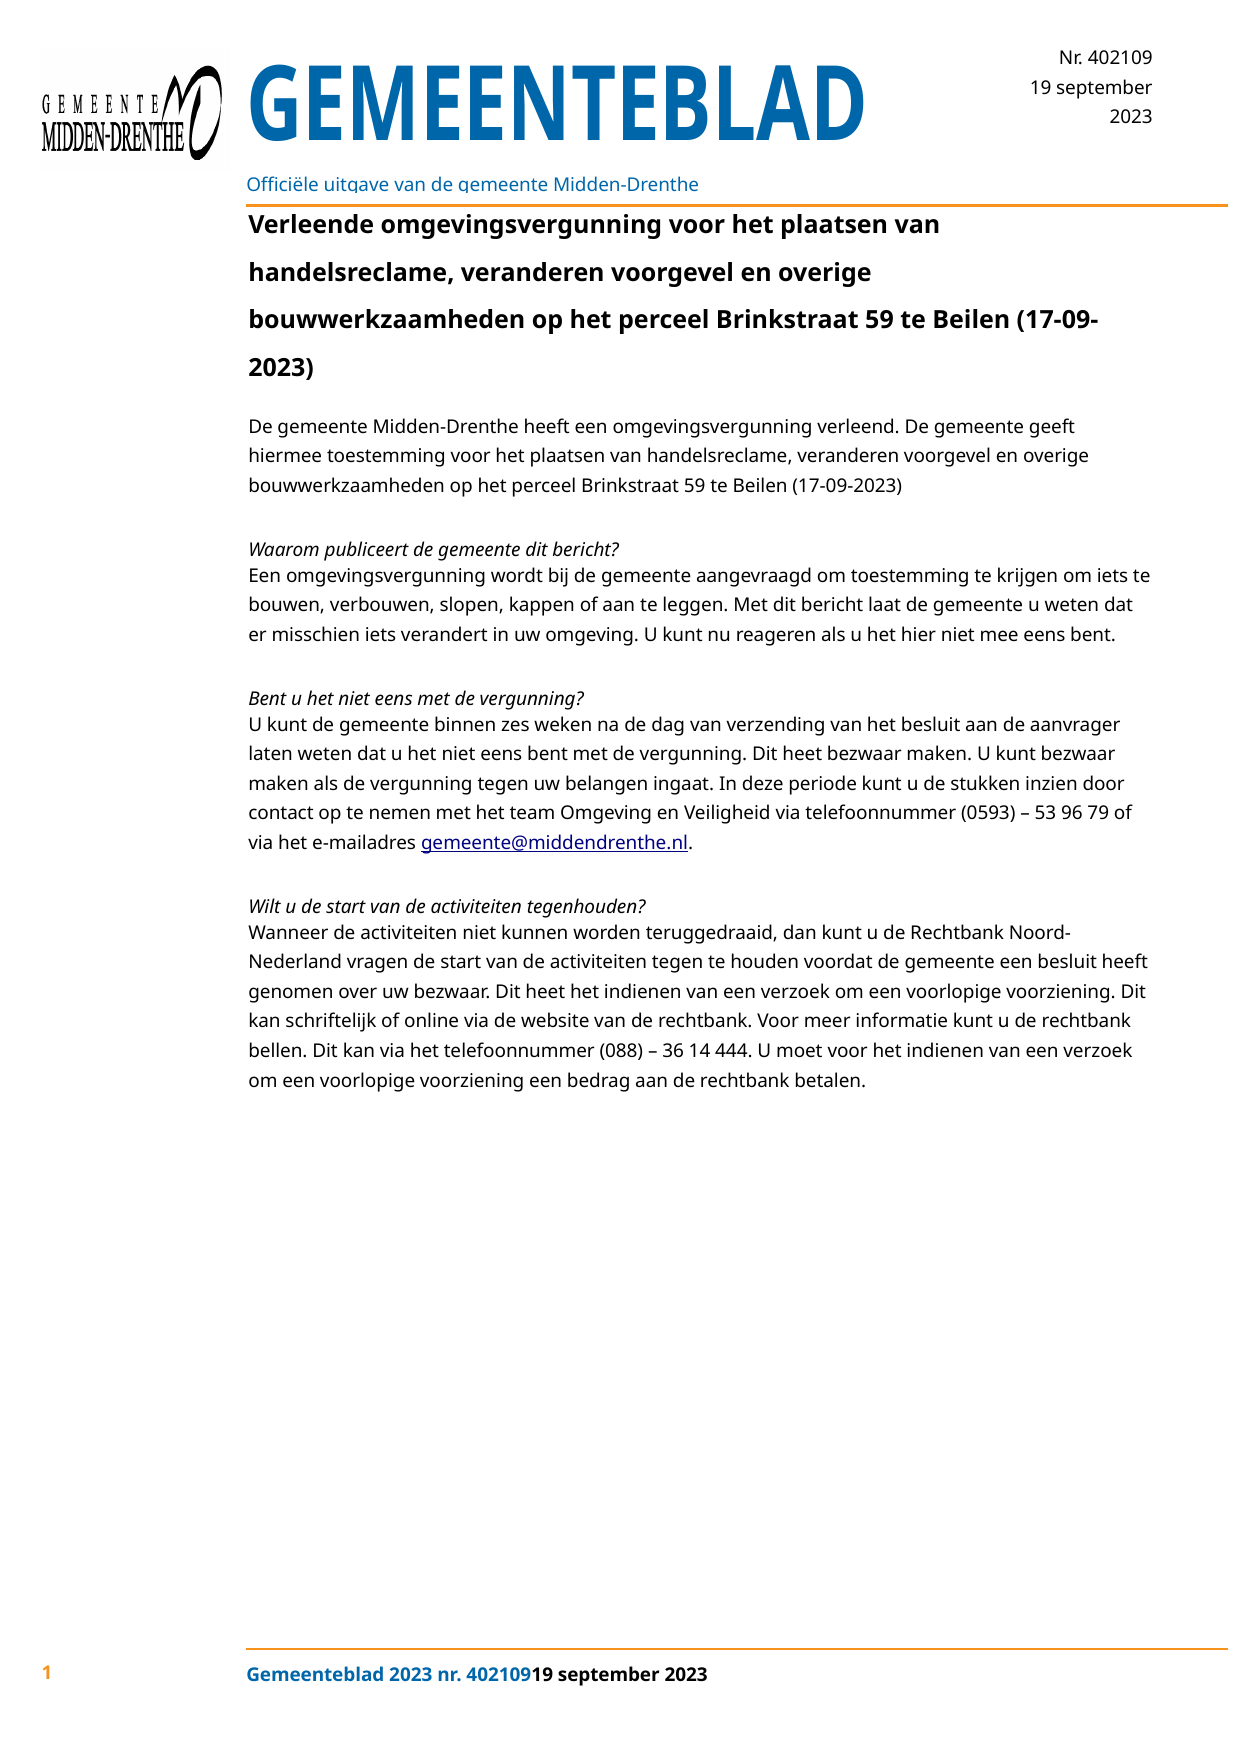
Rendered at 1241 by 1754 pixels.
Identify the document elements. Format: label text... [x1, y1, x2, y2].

text Bent u het niet eens met de vergunning? [248, 685, 1152, 711]
picture [41, 47, 231, 172]
text De gemeente Midden-Drenthe heeft een omgevingsvergunning verleend. De gemeente geeft hiermee toestemming voor het plaatsen van handelsreclame, veranderen voorgevel en overige bouwwerkzaamheden op het perceel Brinkstraat 59 te Beilen (17-09-2023) [248, 413, 1152, 498]
text Waarom publiceert de gemeente dit bericht? [248, 536, 1152, 562]
text Wilt u de start van de activiteiten tegenhouden? [248, 893, 1152, 919]
text Verleende omgevingsvergunning voor het plaatsen van handelsreclame, veranderen voorgevel en overige bouwwerkzaamheden op het perceel Brinkstraat 59 te Beilen (17-09-2023) [248, 207, 1152, 384]
text U kunt de gemeente binnen zes weken na de dag van verzending van het besluit aan de aanvrager laten weten dat u het niet eens bent met de vergunning. Dit heet bezwaar maken. U kunt bezwaar maken als de vergunning tegen uw belangen ingaat. In deze periode kunt u de stukken inzien door contact op te nemen met het team Omgeving en Veiligheid via telefoonnummer (0593) – 53 96 79 of via het e-mailadres gemeente@middendrenthe.nl. [248, 711, 1152, 855]
text Wanneer de activiteiten niet kunnen worden teruggedraaid, dan kunt u de Rechtbank Noord-Nederland vragen de start van de activiteiten tegen te houden voordat de gemeente een besluit heeft genomen over uw bezwaar. Dit heet het indienen van een verzoek om een voorlopige voorziening. Dit kan schriftelijk of online via de website van de rechtbank. Voor meer informatie kunt u de rechtbank bellen. Dit kan via het telefoonnummer (088) – 36 14 444. U moet voor het indienen van een verzoek om een voorlopige voorziening een bedrag aan de rechtbank betalen. [248, 919, 1152, 1092]
text Een omgevingsvergunning wordt bij de gemeente aangevraagd om toestemming te krijgen om iets te bouwen, verbouwen, slopen, kappen of aan te leggen. Met dit bericht laat de gemeente u weten dat er misschien iets verandert in uw omgeving. U kunt nu reageren als u het hier niet mee eens bent. [248, 562, 1152, 647]
